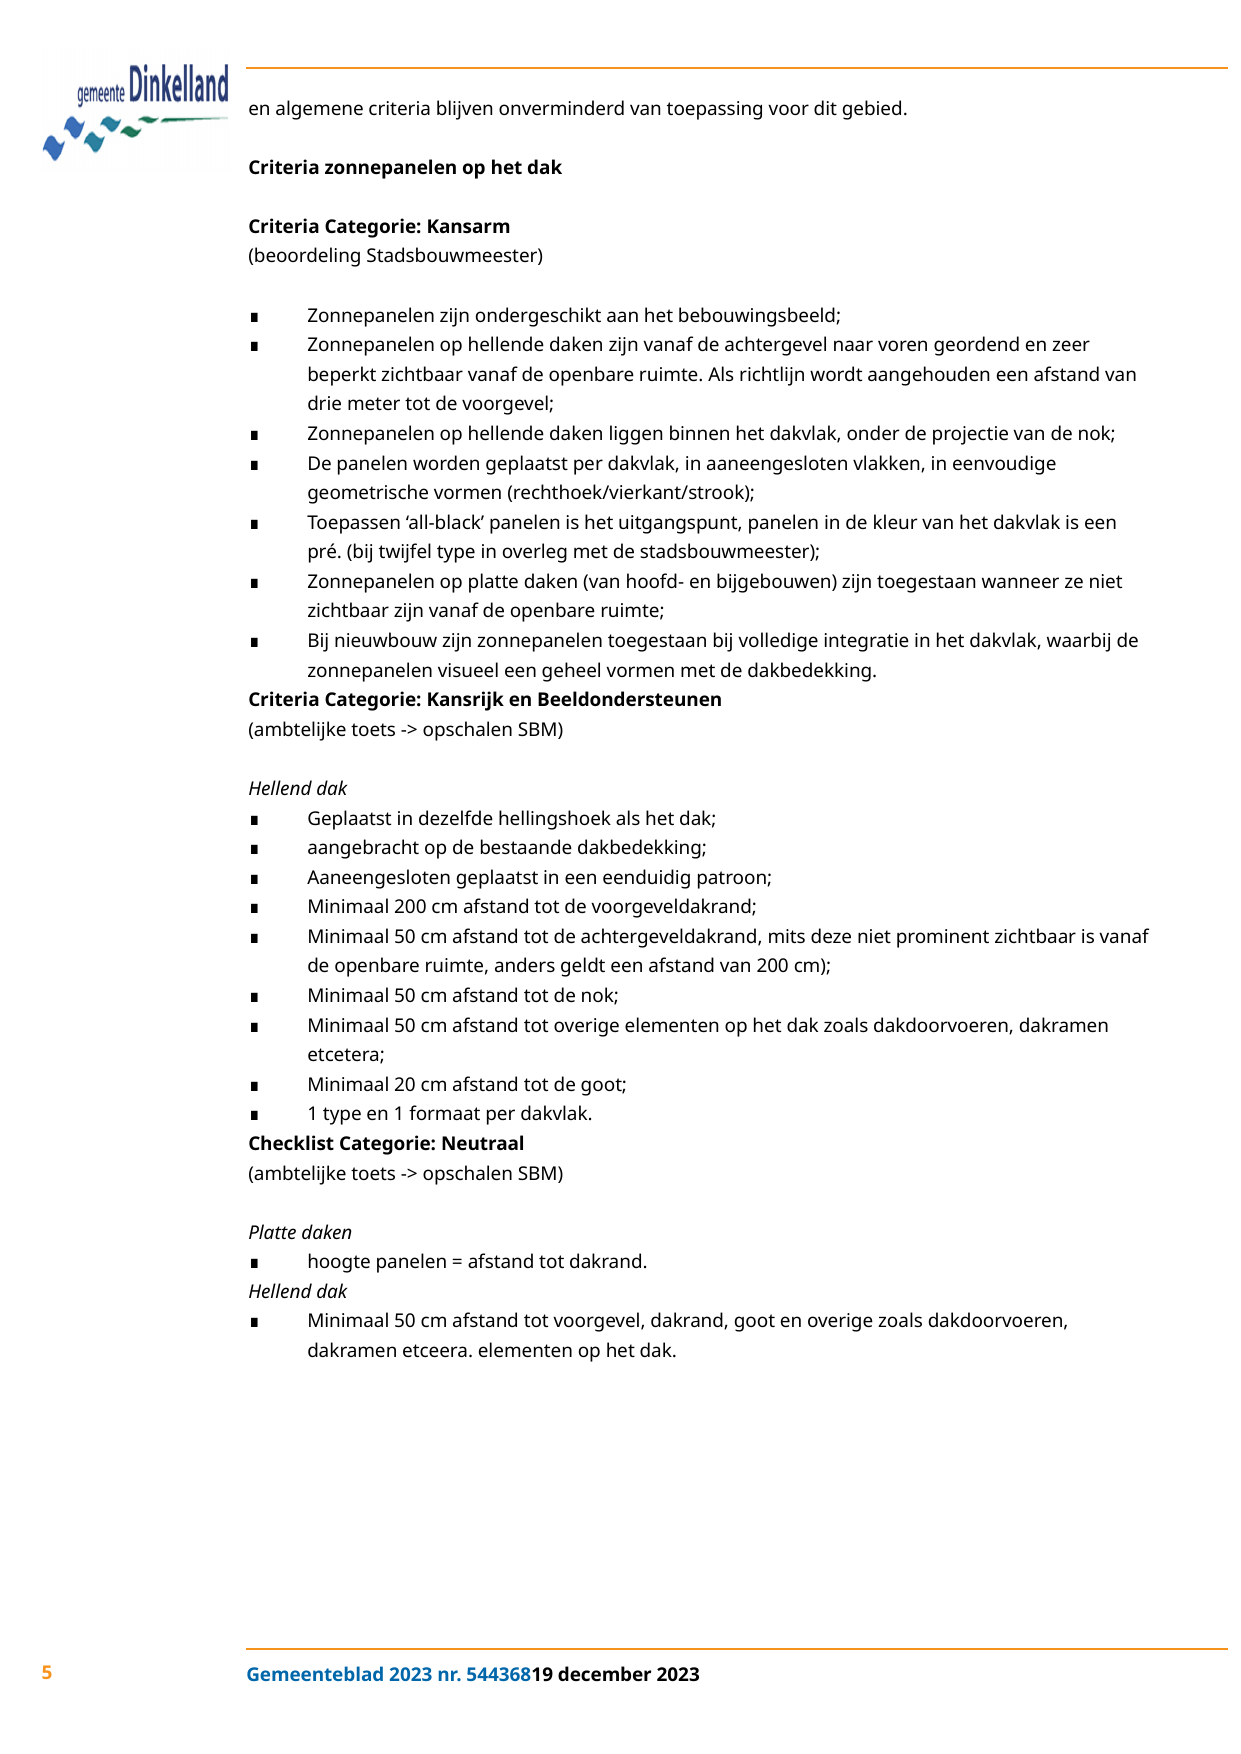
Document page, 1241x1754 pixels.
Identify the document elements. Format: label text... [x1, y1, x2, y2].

list De panelen worden geplaatst per dakvlak, in aaneengesloten vlakken, in eenvoudige geometrische vormen (rechthoek/vierkant/strook); [248, 450, 1152, 505]
text en algemene criteria blijven onverminderd van toepassing voor dit gebied. [248, 95, 1152, 121]
list Geplaatst in dezelfde hellingshoek als het dak; [248, 805, 1152, 831]
text Checklist Categorie: Neutraal [248, 1130, 1152, 1156]
text Hellend dak [248, 1278, 1152, 1304]
list Minimaal 50 cm afstand tot voorgevel, dakrand, goot en overige zoals dakdoorvoeren, dakramen etceera. elementen op het dak. [248, 1308, 1152, 1363]
list Minimaal 50 cm afstand tot de achtergeveldakrand, mits deze niet prominent zichtbaar is vanaf de openbare ruimte, anders geldt een afstand van 200 cm); [248, 923, 1152, 978]
list Aaneengesloten geplaatst in een eenduidig patroon; [248, 864, 1152, 890]
list 1 type en 1 formaat per dakvlak. [248, 1101, 1152, 1126]
text Hellend dak [248, 775, 1152, 801]
text (beoordeling Stadsbouwmeester) [248, 243, 1152, 268]
text Criteria Categorie: Kansrijk en Beeldondersteunen [248, 686, 1152, 712]
text Criteria Categorie: Kansarm [248, 213, 1152, 239]
list Toepassen ‘all-black’ panelen is het uitgangspunt, panelen in de kleur van het dakvlak is een pré. (bij twijfel type in overleg met de stadsbouwmeester); [248, 509, 1152, 564]
text (ambtelijke toets -> opschalen SBM) [248, 1160, 1152, 1186]
list Zonnepanelen op platte daken (van hoofd- en bijgebouwen) zijn toegestaan wanneer ze niet zichtbaar zijn vanaf de openbare ruimte; [248, 568, 1152, 623]
list Zonnepanelen op hellende daken liggen binnen het dakvlak, onder de projectie van de nok; [248, 420, 1152, 446]
text (ambtelijke toets -> opschalen SBM) [248, 716, 1152, 742]
picture [41, 47, 231, 172]
list Zonnepanelen zijn ondergeschikt aan het bebouwingsbeeld; [248, 302, 1152, 328]
list Minimaal 20 cm afstand tot de goot; [248, 1071, 1152, 1097]
list Minimaal 50 cm afstand tot overige elementen op het dak zoals dakdoorvoeren, dakramen etcetera; [248, 1012, 1152, 1067]
list Zonnepanelen op hellende daken zijn vanaf de achtergevel naar voren geordend en zeer beperkt zichtbaar vanaf de openbare ruimte. Als richtlijn wordt aangehouden een afstand van drie meter tot de voorgevel; [248, 331, 1152, 416]
list Minimaal 200 cm afstand tot de voorgeveldakrand; [248, 893, 1152, 919]
list Minimaal 50 cm afstand tot de nok; [248, 982, 1152, 1008]
text Criteria zonnepanelen op het dak [248, 154, 1152, 180]
list Bij nieuwbouw zijn zonnepanelen toegestaan bij volledige integratie in het dakvlak, waarbij de zonnepanelen visueel een geheel vormen met de dakbedekking. [248, 627, 1152, 683]
list aangebracht op de bestaande dakbedekking; [248, 834, 1152, 860]
list hoogte panelen = afstand tot dakrand. [248, 1248, 1152, 1274]
text Platte daken [248, 1219, 1152, 1245]
